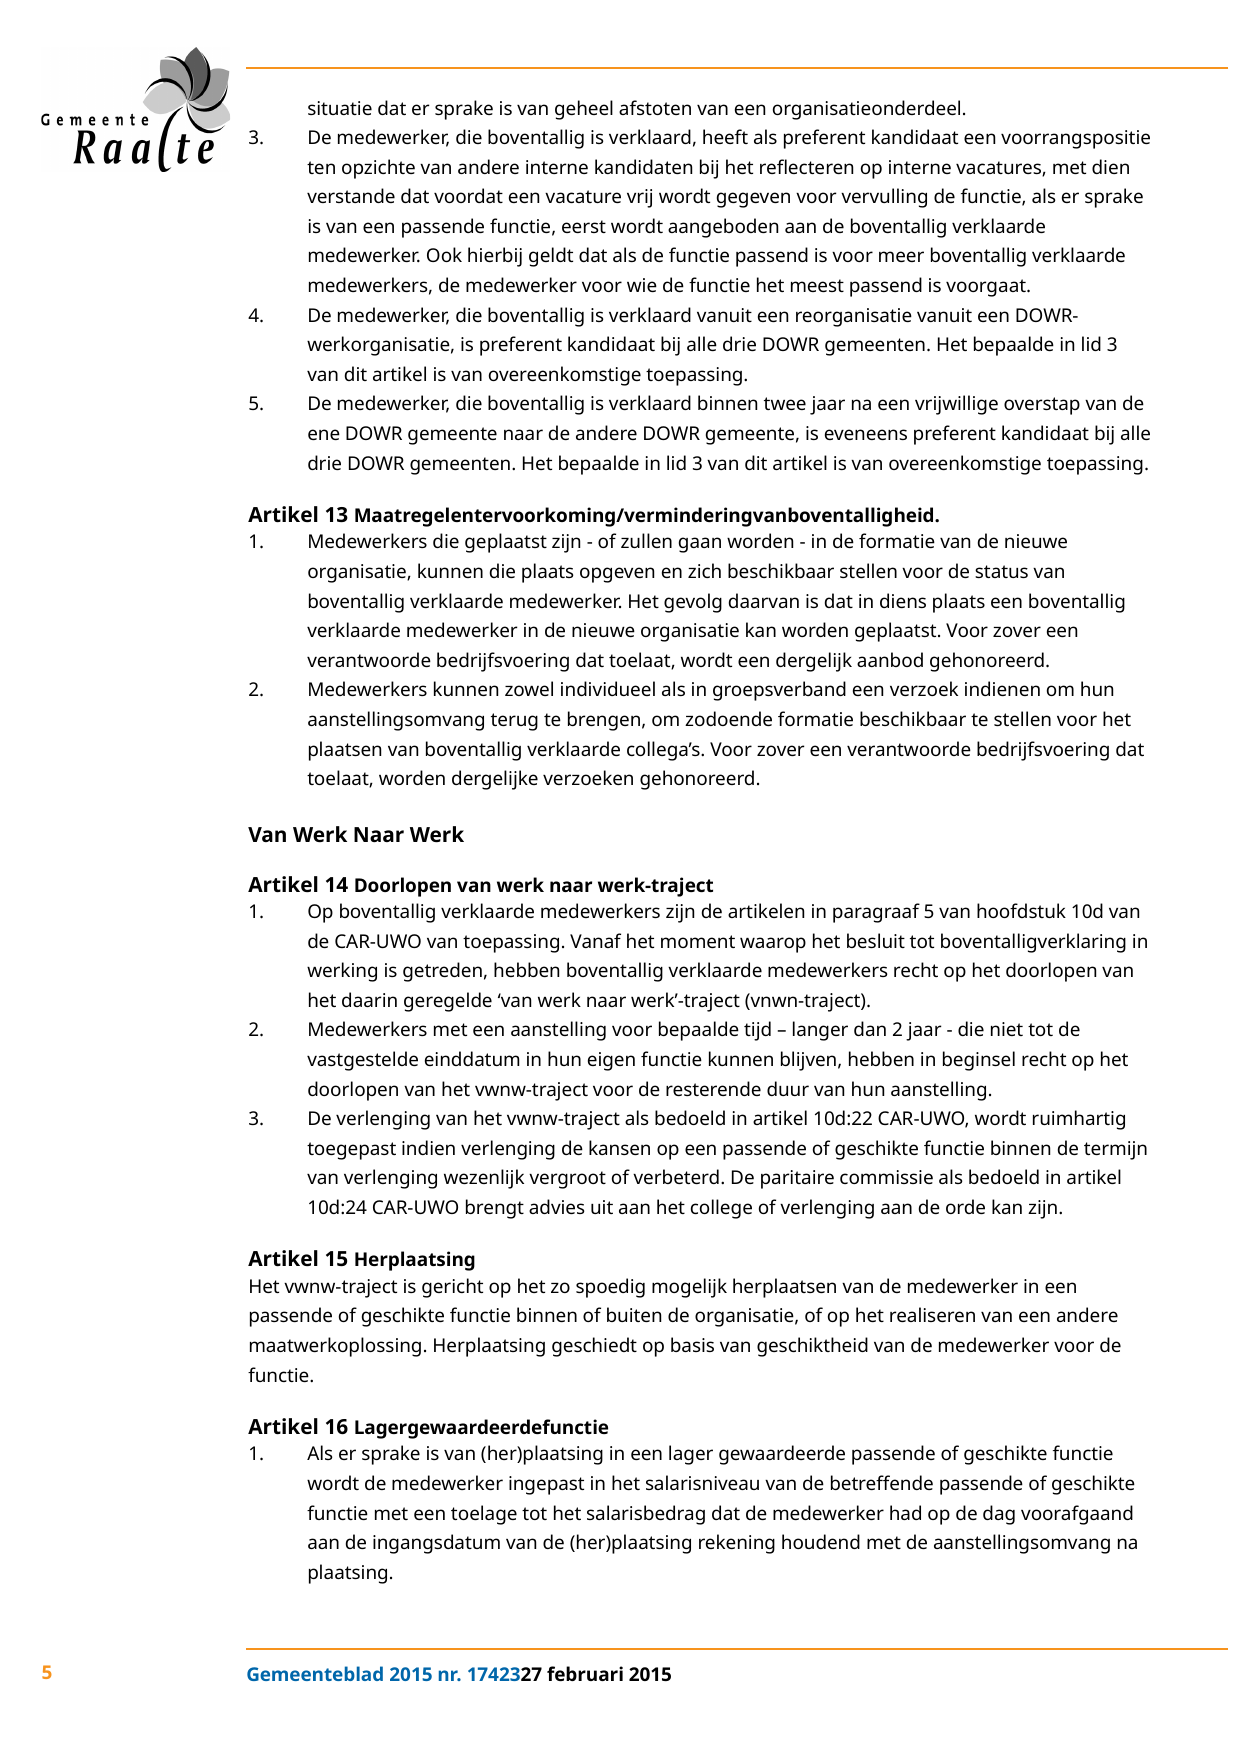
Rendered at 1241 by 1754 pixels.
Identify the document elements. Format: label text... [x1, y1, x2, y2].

text Artikel 16 Lagergewaardeerdefunctie [248, 1412, 1152, 1441]
list Medewerkers met een aanstelling voor bepaalde tijd – langer dan 2 jaar - die niet tot de vastgestelde einddatum in hun eigen functie kunnen blijven, hebben in beginsel recht op het doorlopen van het vwnw-traject voor de resterende duur van hun aanstelling. [248, 1017, 1152, 1102]
text Het vwnw-traject is gericht op het zo spoedig mogelijk herplaatsen van de medewerker in een passende of geschikte functie binnen of buiten de organisatie, of op het realiseren van een andere maatwerkoplossing. Herplaatsing geschiedt op basis van geschiktheid van de medewerker voor de functie. [248, 1273, 1152, 1387]
list Medewerkers kunnen zowel individueel als in groepsverband een verzoek indienen om hun aanstellingsomvang terug te brengen, om zodoende formatie beschikbaar te stellen voor het plaatsen van boventallig verklaarde collega’s. Voor zover een verantwoorde bedrijfsvoering dat toelaat, worden dergelijke verzoeken gehonoreerd. [248, 677, 1152, 791]
picture [41, 47, 231, 172]
text Artikel 13 Maatregelentervoorkoming/verminderingvanboventalligheid. [248, 500, 1152, 529]
list De medewerker, die boventallig is verklaard binnen twee jaar na een vrijwillige overstap van de ene DOWR gemeente naar de andere DOWR gemeente, is eveneens preferent kandidaat bij alle drie DOWR gemeenten. Het bepaalde in lid 3 van dit artikel is van overeenkomstige toepassing. [248, 391, 1152, 476]
list Als er sprake is van (her)plaatsing in een lager gewaardeerde passende of geschikte functie wordt de medewerker ingepast in het salarisniveau van de betreffende passende of geschikte functie met een toelage tot het salarisbedrag dat de medewerker had op de dag voorafgaand aan de ingangsdatum van de (her)plaatsing rekening houdend met de aanstellingsomvang na plaatsing. [248, 1441, 1152, 1585]
text Artikel 14 Doorlopen van werk naar werk-traject [248, 870, 1152, 898]
text Artikel 15 Herplaatsing [248, 1244, 1152, 1273]
list Op boventallig verklaarde medewerkers zijn de artikelen in paragraaf 5 van hoofdstuk 10d van de CAR-UWO van toepassing. Vanaf het moment waarop het besluit tot boventalligverklaring in werking is getreden, hebben boventallig verklaarde medewerkers recht op het doorlopen van het daarin geregelde ‘van werk naar werk’-traject (vnwn-traject). [248, 898, 1152, 1013]
list De verlenging van het vwnw-traject als bedoeld in artikel 10d:22 CAR-UWO, wordt ruimhartig toegepast indien verlenging de kansen op een passende of geschikte functie binnen de termijn van verlenging wezenlijk vergroot of verbeterd. De paritaire commissie als bedoeld in artikel 10d:24 CAR-UWO brengt advies uit aan het college of verlenging aan de orde kan zijn. [248, 1105, 1152, 1220]
list Medewerkers die geplaatst zijn - of zullen gaan worden - in de formatie van de nieuwe organisatie, kunnen die plaats opgeven en zich beschikbaar stellen voor de status van boventallig verklaarde medewerker. Het gevolg daarvan is dat in diens plaats een boventallig verklaarde medewerker in de nieuwe organisatie kan worden geplaatst. Voor zover een verantwoorde bedrijfsvoering dat toelaat, wordt een dergelijk aanbod gehonoreerd. [248, 529, 1152, 673]
text Van Werk Naar Werk [248, 821, 1152, 849]
list De medewerker, die boventallig is verklaard, heeft als preferent kandidaat een voorrangspositie ten opzichte van andere interne kandidaten bij het reflecteren op interne vacatures, met dien verstande dat voordat een vacature vrij wordt gegeven voor vervulling de functie, als er sprake is van een passende functie, eerst wordt aangeboden aan de boventallig verklaarde medewerker. Ook hierbij geldt dat als de functie passend is voor meer boventallig verklaarde medewerkers, de medewerker voor wie de functie het meest passend is voorgaat. [248, 124, 1152, 298]
list De medewerker, die boventallig is verklaard vanuit een reorganisatie vanuit een DOWR-werkorganisatie, is preferent kandidaat bij alle drie DOWR gemeenten. Het bepaalde in lid 3 van dit artikel is van overeenkomstige toepassing. [248, 302, 1152, 387]
list situatie dat er sprake is van geheel afstoten van een organisatieonderdeel. [248, 95, 1152, 121]
